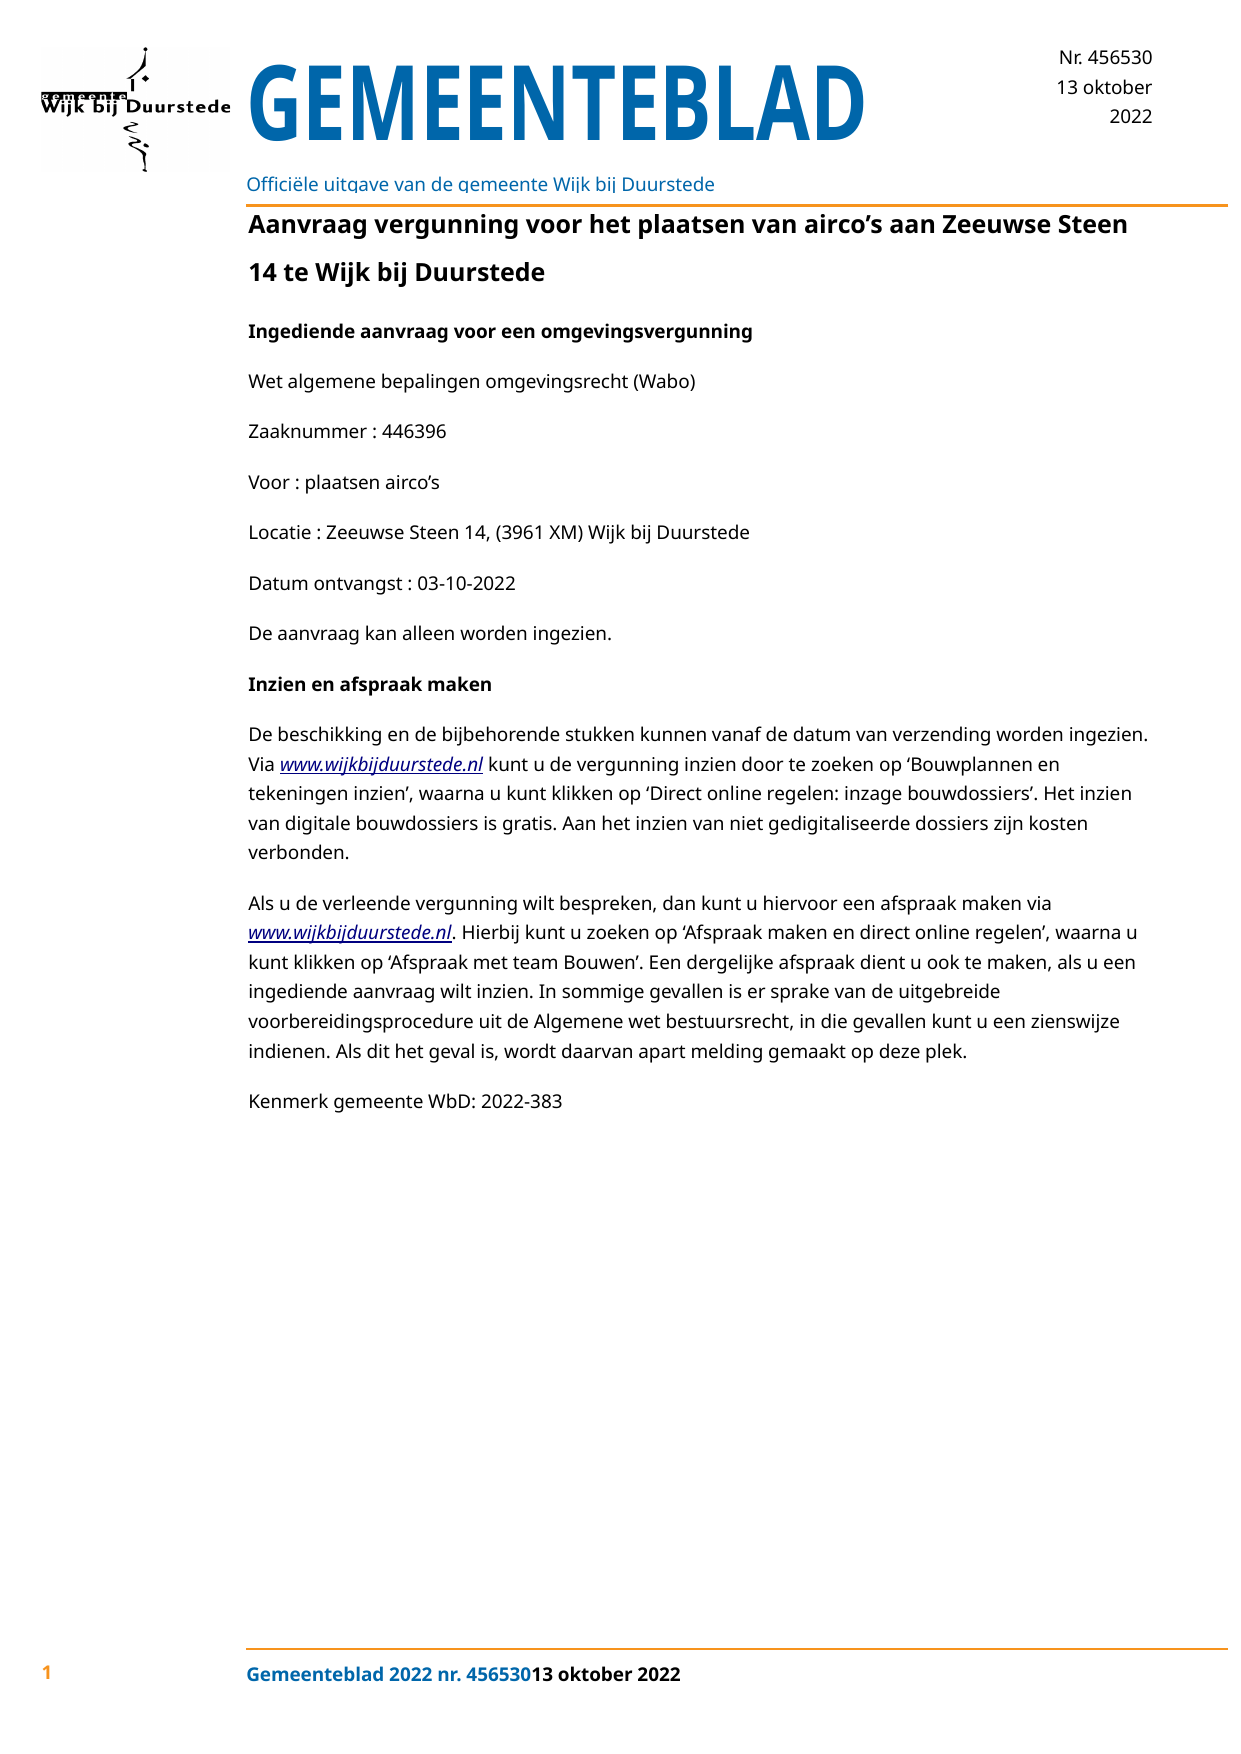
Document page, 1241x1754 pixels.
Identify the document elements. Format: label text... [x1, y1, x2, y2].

text De aanvraag kan alleen worden ingezien. [248, 620, 1152, 646]
text Kenmerk gemeente WbD: 2022-383 [248, 1088, 1152, 1114]
picture [41, 47, 231, 172]
text Voor : plaatsen airco’s [248, 469, 1152, 495]
text Locatie : Zeeuwse Steen 14, (3961 XM) Wijk bij Duurstede [248, 519, 1152, 545]
text Als u de verleende vergunning wilt bespreken, dan kunt u hiervoor een afspraak maken via www.wijkbijduurstede.nl. Hierbij kunt u zoeken op ‘Afspraak maken en direct online regelen’, waarna u kunt klikken op ‘Afspraak met team Bouwen’. Een dergelijke afspraak dient u ook te maken, als u een ingediende aanvraag wilt inzien. In sommige gevallen is er sprake van de uitgebreide voorbereidingsprocedure uit de Algemene wet bestuursrecht, in die gevallen kunt u een zienswijze indienen. Als dit het geval is, wordt daarvan apart melding gemaakt op deze plek. [248, 890, 1152, 1064]
text Zaaknummer : 446396 [248, 419, 1152, 444]
text Aanvraag vergunning voor het plaatsen van airco’s aan Zeeuwse Steen 14 te Wijk bij Duurstede [248, 207, 1152, 288]
text Datum ontvangst : 03-10-2022 [248, 570, 1152, 596]
text De beschikking en de bijbehorende stukken kunnen vanaf de datum van verzending worden ingezien. Via www.wijkbijduurstede.nl kunt u de vergunning inzien door te zoeken op ‘Bouwplannen en tekeningen inzien’, waarna u kunt klikken op ‘Direct online regelen: inzage bouwdossiers’. Het inzien van digitale bouwdossiers is gratis. Aan het inzien van niet gedigitaliseerde dossiers zijn kosten verbonden. [248, 721, 1152, 865]
text Ingediende aanvraag voor een omgevingsvergunning [248, 318, 1152, 344]
text Wet algemene bepalingen omgevingsrecht (Wabo) [248, 368, 1152, 394]
text Inzien en afspraak maken [248, 671, 1152, 697]
